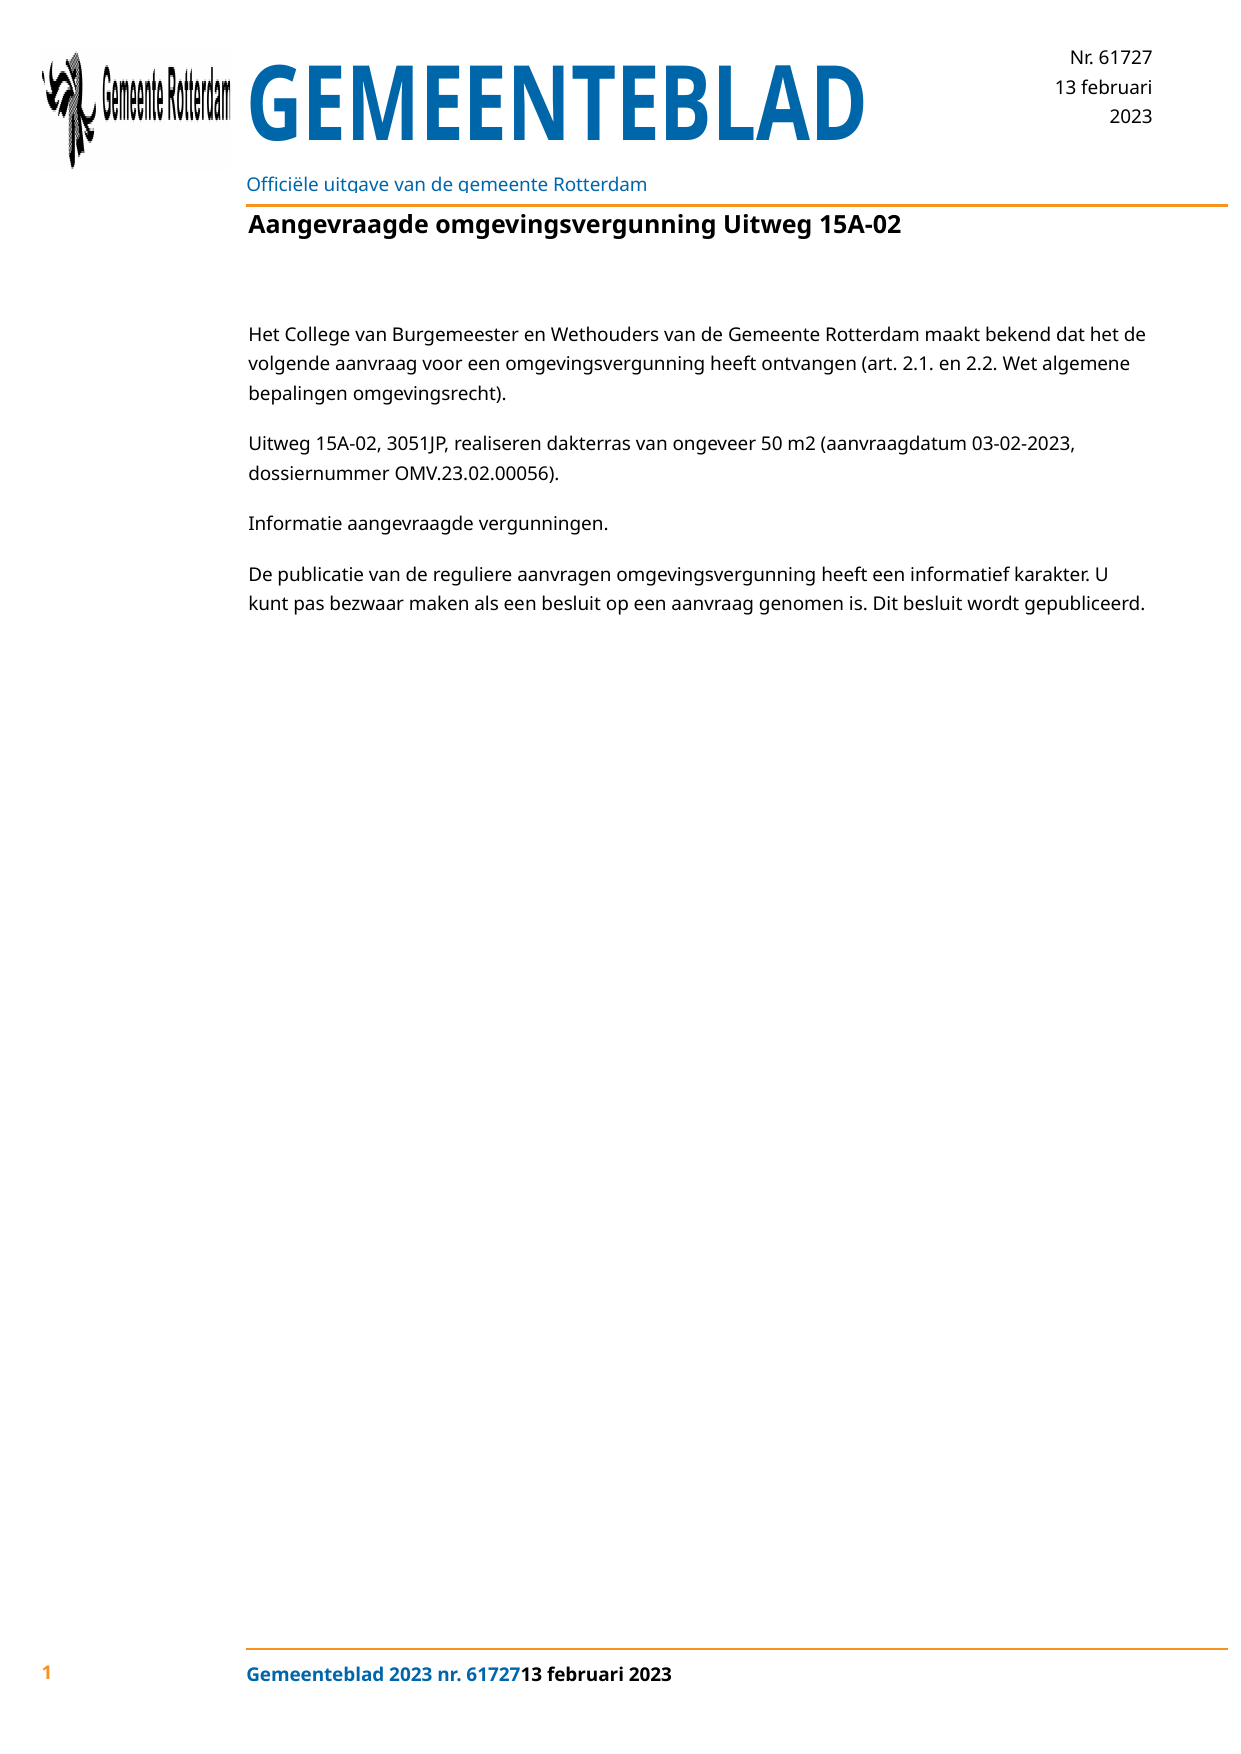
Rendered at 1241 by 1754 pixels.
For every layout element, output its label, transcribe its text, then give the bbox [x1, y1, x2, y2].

text Uitweg 15A-02, 3051JP, realiseren dakterras van ongeveer 50 m2 (aanvraagdatum 03-02-2023, dossiernummer OMV.23.02.00056). [248, 430, 1152, 486]
text Aangevraagde omgevingsvergunning Uitweg 15A-02 [248, 207, 1152, 241]
text Informatie aangevraagde vergunningen. [248, 510, 1152, 536]
picture [41, 47, 231, 172]
text Het College van Burgemeester en Wethouders van de Gemeente Rotterdam maakt bekend dat het de volgende aanvraag voor een omgevingsvergunning heeft ontvangen (art. 2.1. en 2.2. Wet algemene bepalingen omgevingsrecht). [248, 321, 1152, 406]
text De publicatie van de reguliere aanvragen omgevingsvergunning heeft een informatief karakter. U kunt pas bezwaar maken als een besluit op een aanvraag genomen is. Dit besluit wordt gepubliceerd. [248, 561, 1152, 616]
